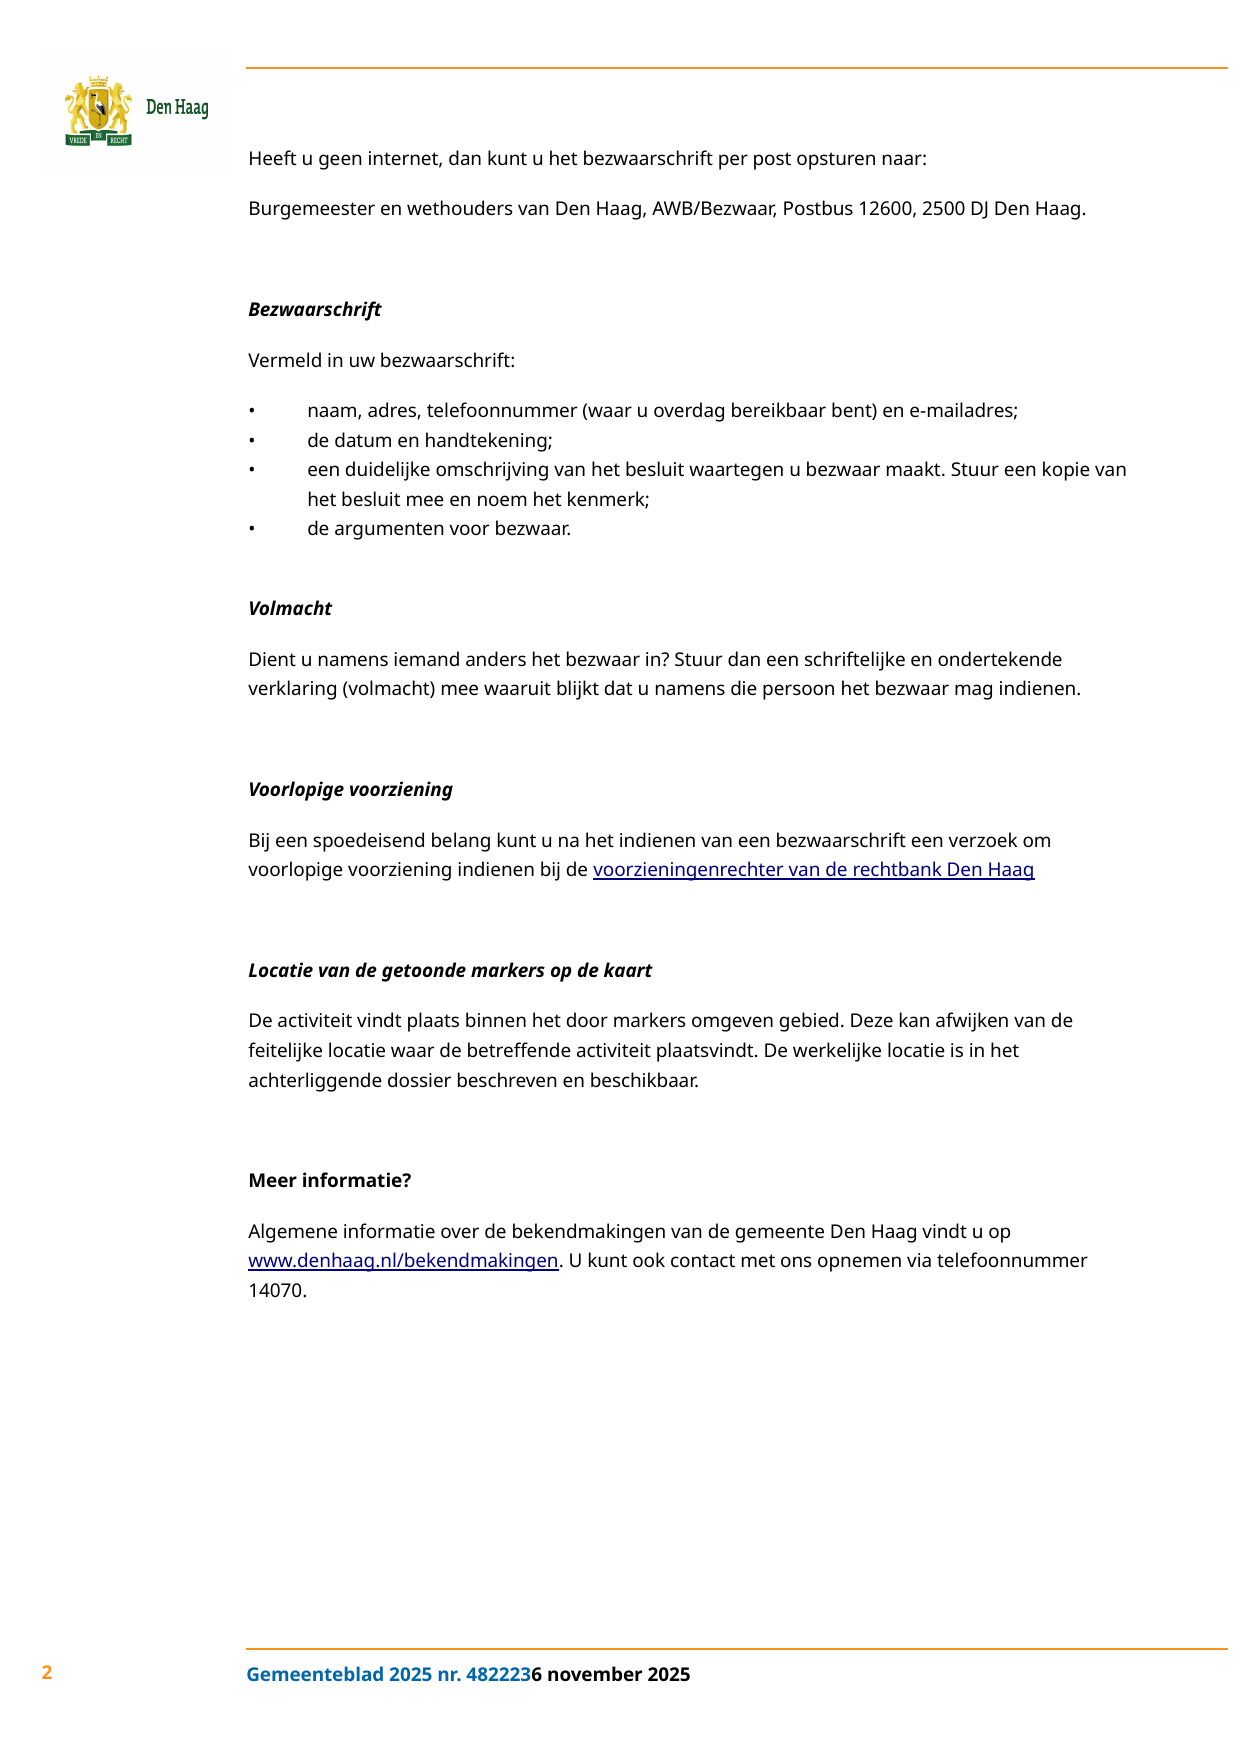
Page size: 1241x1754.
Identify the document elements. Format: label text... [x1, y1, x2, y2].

list een duidelijke omschrijving van het besluit waartegen u bezwaar maakt. Stuur een kopie van het besluit mee en noem het kenmerk; [248, 456, 1152, 512]
list de argumenten voor bezwaar. [248, 516, 1152, 541]
text Locatie van de getoonde markers op de kaart [248, 957, 1152, 983]
text Algemene informatie over de bekendmakingen van de gemeente Den Haag vindt u op www.denhaag.nl/bekendmakingen. U kunt ook contact met ons opnemen via telefoonnummer 14070. [248, 1218, 1152, 1303]
text De activiteit vindt plaats binnen het door markers omgeven gebied. Deze kan afwijken van de feitelijke locatie waar de betreffende activiteit plaatsvindt. De werkelijke locatie is in het achterliggende dossier beschreven en beschikbaar. [248, 1008, 1152, 1093]
text Voorlopige voorziening [248, 776, 1152, 802]
text Bij een spoedeisend belang kunt u na het indienen van een bezwaarschrift een verzoek om voorlopige voorziening indienen bij de voorzieningenrechter van de rechtbank Den Haag [248, 827, 1152, 882]
text Meer informatie? [248, 1168, 1152, 1193]
list naam, adres, telefoonnummer (waar u overdag bereikbaar bent) en e-mailadres; [248, 397, 1152, 423]
text Vermeld in uw bezwaarschrift: [248, 347, 1152, 373]
picture [41, 47, 231, 172]
text Volmacht [248, 596, 1152, 621]
text Burgemeester en wethouders van Den Haag, AWB/Bezwaar, Postbus 12600, 2500 DJ Den Haag. [248, 196, 1152, 221]
text Bezwaarschrift [248, 296, 1152, 322]
text Dient u namens iemand anders het bezwaar in? Stuur dan een schriftelijke en ondertekende verklaring (volmacht) mee waaruit blijkt dat u namens die persoon het bezwaar mag indienen. [248, 646, 1152, 701]
text Heeft u geen internet, dan kunt u het bezwaarschrift per post opsturen naar: [248, 145, 1152, 171]
list de datum en handtekening; [248, 427, 1152, 453]
